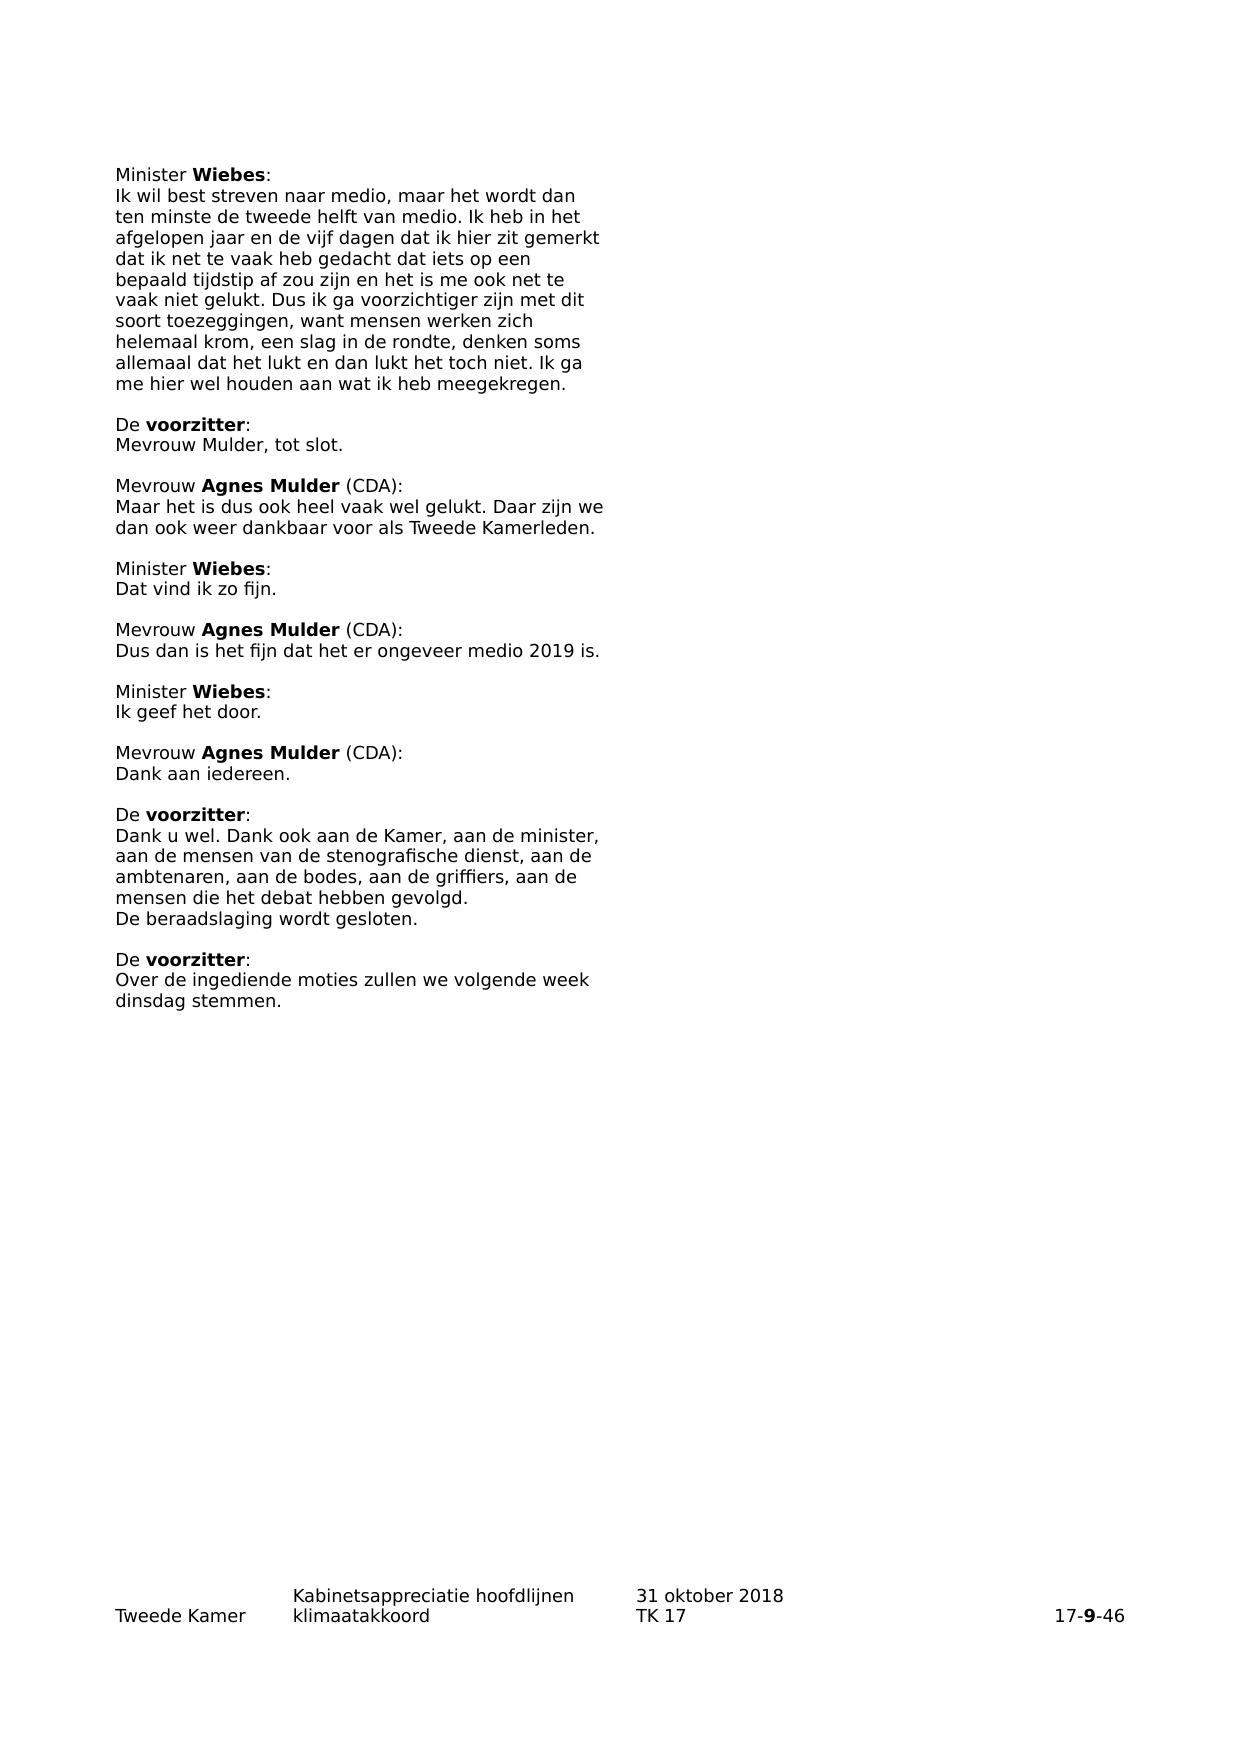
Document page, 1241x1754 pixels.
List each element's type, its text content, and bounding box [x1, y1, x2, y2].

text De beraadslaging wordt gesloten. [115, 909, 605, 929]
text Minister Wiebes: [115, 558, 605, 579]
text Maar het is dus ook heel vaak wel gelukt. Daar zijn we dan ook weer dankbaar voor als Tweede Kamerleden. [115, 497, 605, 538]
text Dus dan is het fijn dat het er ongeveer medio 2019 is. [115, 641, 605, 661]
text Ik geef het door. [115, 702, 605, 723]
text De voorzitter: [115, 949, 605, 970]
text De voorzitter: [115, 414, 605, 435]
text Dank aan iedereen. [115, 764, 605, 784]
text Mevrouw Mulder, tot slot. [115, 435, 605, 456]
text De voorzitter: [115, 804, 605, 825]
text Over de ingediende moties zullen we volgende week dinsdag stemmen. [115, 970, 605, 1012]
text Dank u wel. Dank ook aan de Kamer, aan de minister, aan de mensen van de stenografische dienst, aan de ambtenaren, aan de bodes, aan de griffiers, aan de mensen die het debat hebben gevolgd. [115, 825, 605, 909]
text Mevrouw Agnes Mulder (CDA): [115, 743, 605, 764]
text Ik wil best streven naar medio, maar het wordt dan ten minste de tweede helft van medio. Ik heb in het afgelopen jaar en de vijf dagen dat ik hier zit gemerkt dat ik net te vaak heb gedacht dat iets op een bepaald tijdstip af zou zijn en het is me ook net te vaak niet gelukt. Dus ik ga voorzichtiger zijn met dit soort toezeggingen, want mensen werken zich helemaal krom, een slag in de rondte, denken soms allemaal dat het lukt en dan lukt het toch niet. Ik ga me hier wel houden aan wat ik heb meegekregen. [115, 186, 605, 394]
text Minister Wiebes: [115, 165, 605, 186]
text Dat vind ik zo fijn. [115, 579, 605, 600]
text Mevrouw Agnes Mulder (CDA): [115, 620, 605, 641]
text Mevrouw Agnes Mulder (CDA): [115, 476, 605, 497]
text Minister Wiebes: [115, 681, 605, 702]
